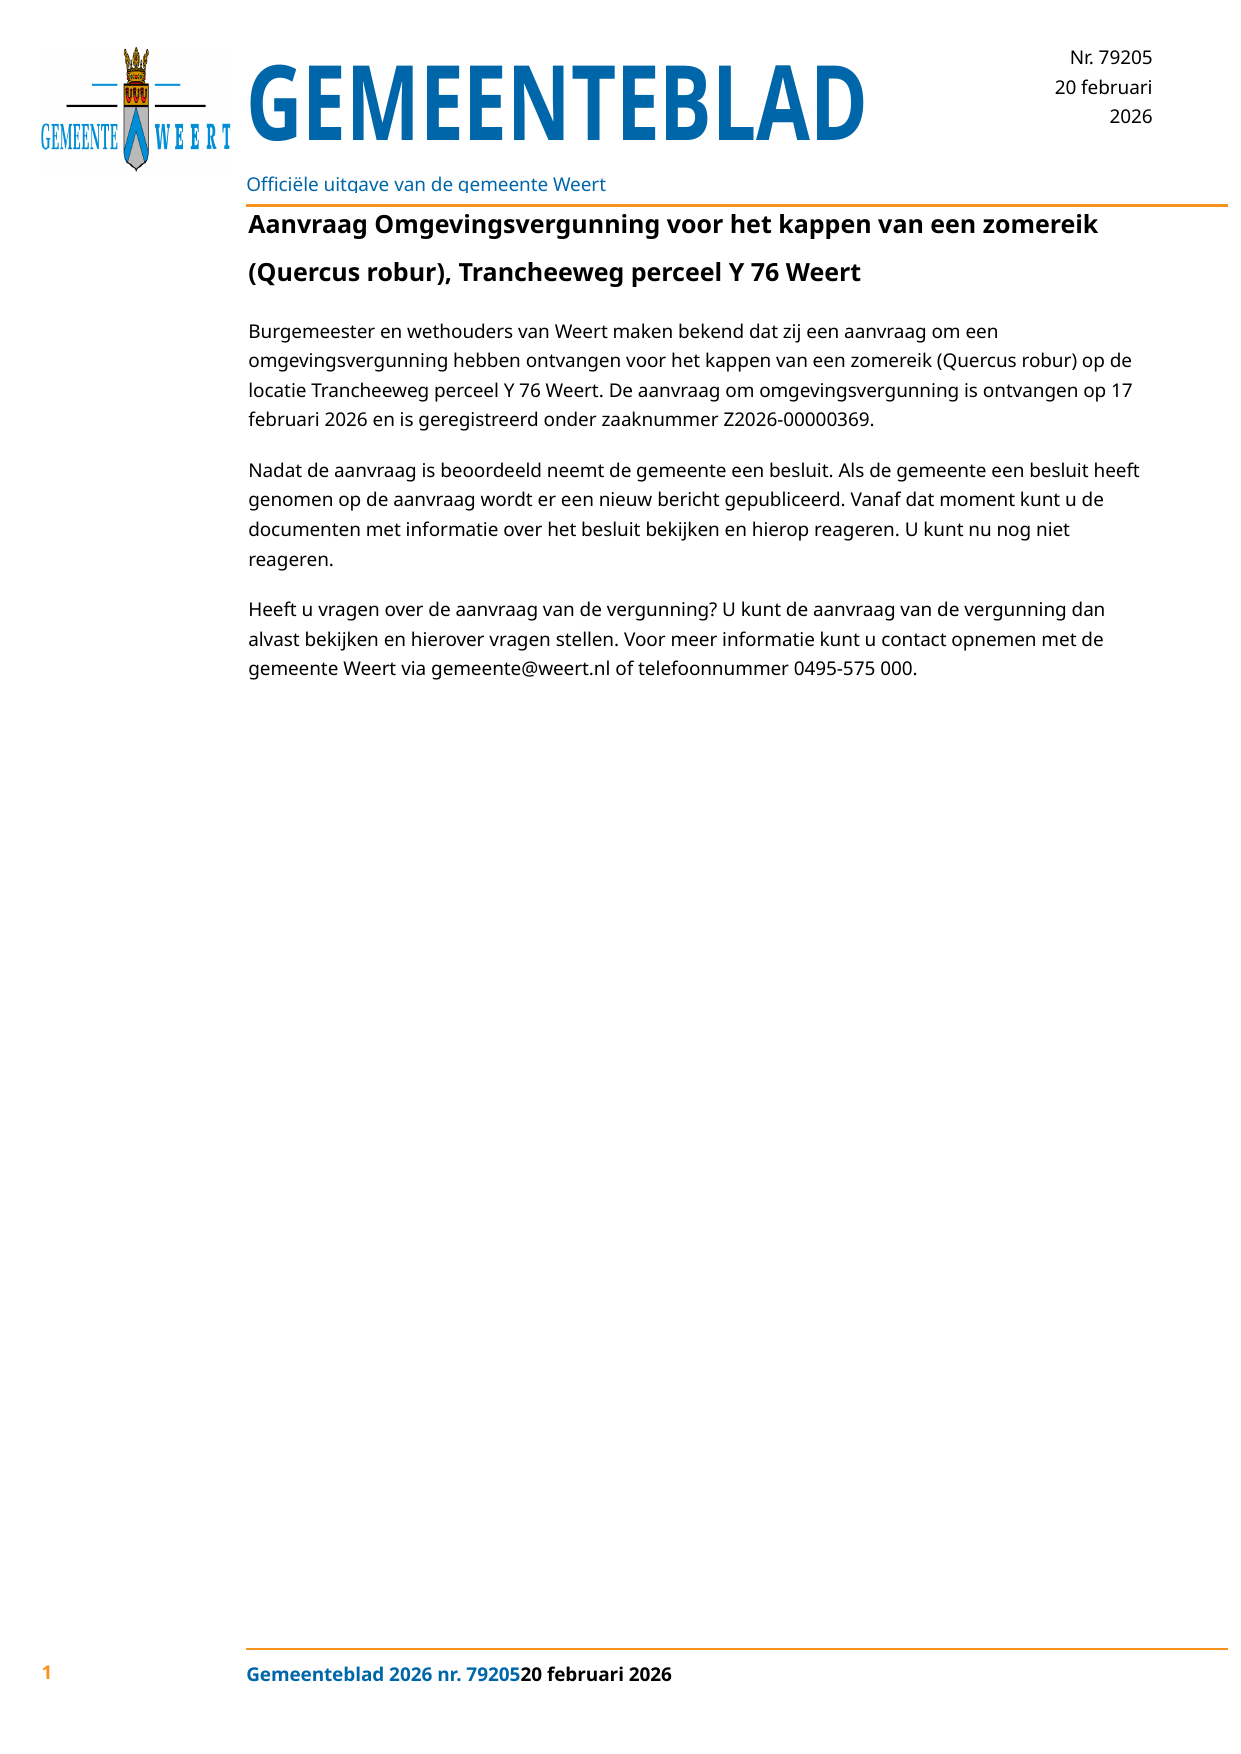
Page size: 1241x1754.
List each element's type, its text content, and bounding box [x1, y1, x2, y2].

text Heeft u vragen over de aanvraag van de vergunning? U kunt de aanvraag van de vergunning dan alvast bekijken en hierover vragen stellen. Voor meer informatie kunt u contact opnemen met de gemeente Weert via gemeente@weert.nl of telefoonnummer 0495-575 000. [248, 596, 1152, 681]
text Aanvraag Omgevingsvergunning voor het kappen van een zomereik (Quercus robur), Trancheeweg perceel Y 76 Weert [248, 207, 1152, 288]
picture [41, 47, 231, 172]
text Nadat de aanvraag is beoordeeld neemt de gemeente een besluit. Als de gemeente een besluit heeft genomen op de aanvraag wordt er een nieuw bericht gepubliceerd. Vanaf dat moment kunt u de documenten met informatie over het besluit bekijken en hierop reageren. U kunt nu nog niet reageren. [248, 457, 1152, 572]
text Burgemeester en wethouders van Weert maken bekend dat zij een aanvraag om een omgevingsvergunning hebben ontvangen voor het kappen van een zomereik (Quercus robur) op de locatie Trancheeweg perceel Y 76 Weert. De aanvraag om omgevingsvergunning is ontvangen op 17 februari 2026 en is geregistreerd onder zaaknummer Z2026-00000369. [248, 318, 1152, 432]
